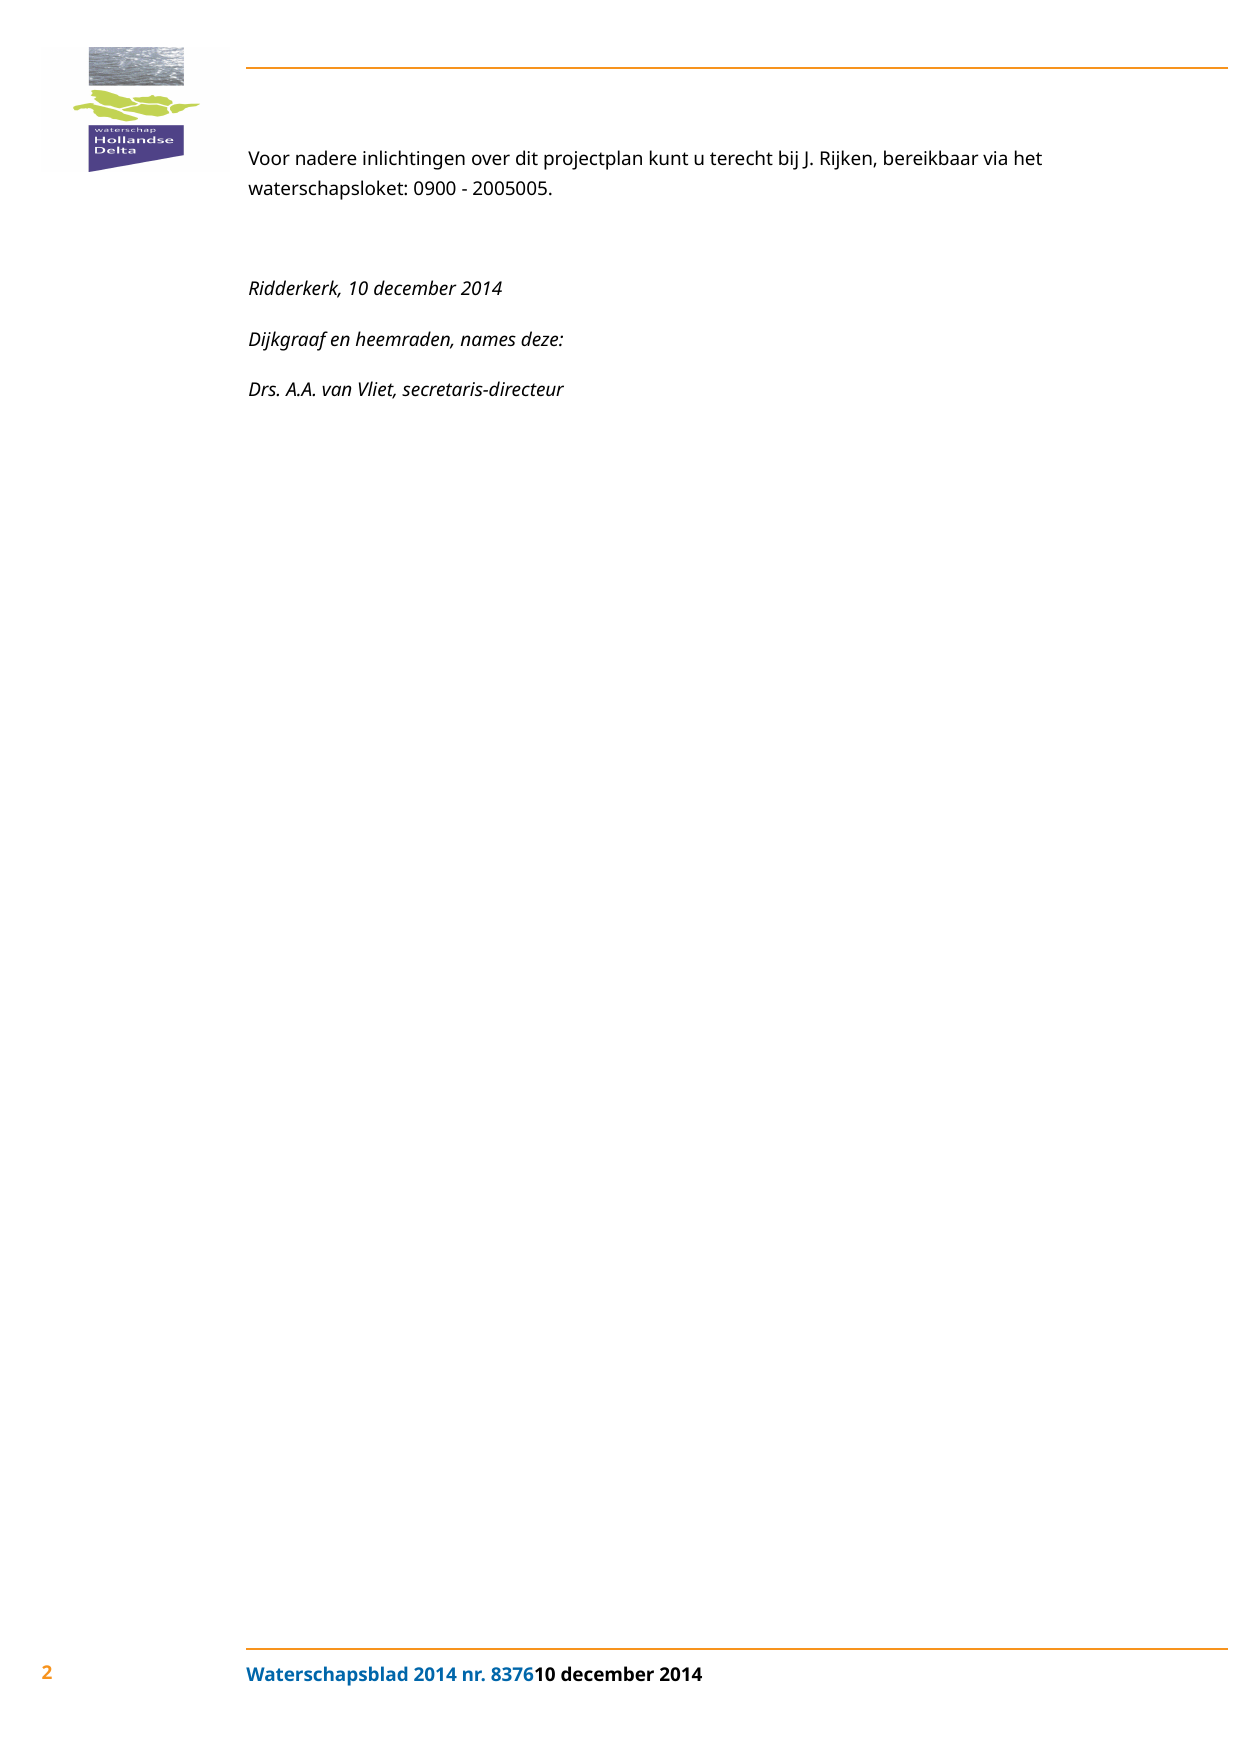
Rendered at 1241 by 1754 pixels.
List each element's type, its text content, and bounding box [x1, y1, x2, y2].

text Voor nadere inlichtingen over dit projectplan kunt u terecht bij J. Rijken, bereikbaar via het waterschapsloket: 0900 - 2005005. [248, 145, 1152, 201]
text Ridderkerk, 10 december 2014 [248, 276, 1152, 301]
text Dijkgraaf en heemraden, names deze: [248, 326, 1152, 352]
text Drs. A.A. van Vliet, secretaris-directeur [248, 376, 1152, 402]
picture [41, 47, 231, 172]
